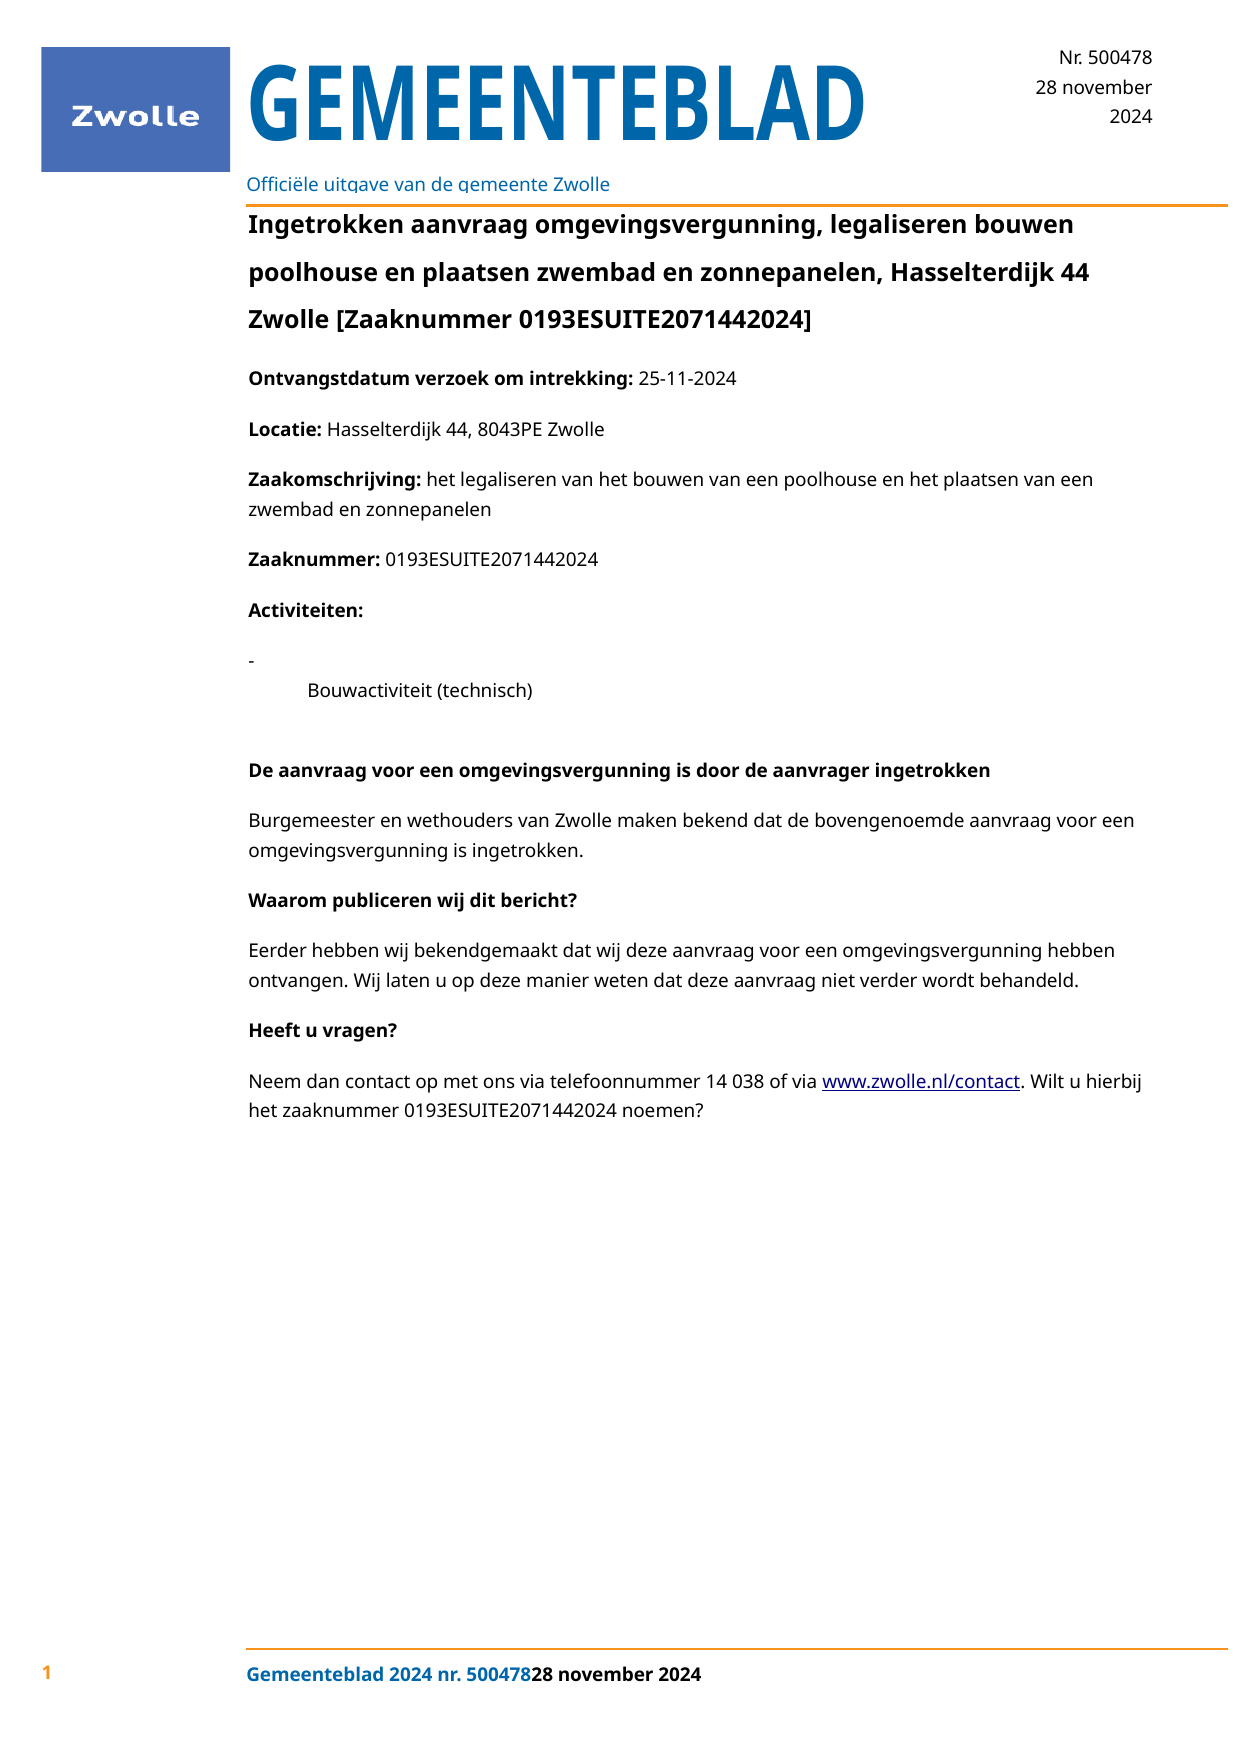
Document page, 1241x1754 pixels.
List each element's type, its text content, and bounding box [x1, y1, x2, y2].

text Waarom publiceren wij dit bericht? [248, 887, 1152, 913]
text Ingetrokken aanvraag omgevingsvergunning, legaliseren bouwen poolhouse en plaatsen zwembad en zonnepanelen, Hasselterdijk 44 Zwolle [Zaaknummer 0193ESUITE2071442024] [248, 207, 1152, 336]
text Locatie: Hasselterdijk 44, 8043PE Zwolle [248, 416, 1152, 442]
text Neem dan contact op met ons via telefoonnummer 14 038 of via www.zwolle.nl/contact. Wilt u hierbij het zaaknummer 0193ESUITE2071442024 noemen? [248, 1068, 1152, 1123]
list Bouwactiviteit (technisch) [248, 677, 1152, 702]
text De aanvraag voor een omgevingsvergunning is door de aanvrager ingetrokken [248, 757, 1152, 782]
text Ontvangstdatum verzoek om intrekking: 25-11-2024 [248, 366, 1152, 391]
text Zaakomschrijving: het legaliseren van het bouwen van een poolhouse en het plaatsen van een zwembad en zonnepanelen [248, 466, 1152, 522]
text Eerder hebben wij bekendgemaakt dat wij deze aanvraag voor een omgevingsvergunning hebben ontvangen. Wij laten u op deze manier weten dat deze aanvraag niet verder wordt behandeld. [248, 938, 1152, 993]
text Burgemeester en wethouders van Zwolle maken bekend dat de bovengenoemde aanvraag voor een omgevingsvergunning is ingetrokken. [248, 807, 1152, 862]
picture [41, 47, 231, 172]
text Heeft u vragen? [248, 1018, 1152, 1043]
text Activiteiten: [248, 597, 1152, 622]
text Zaaknummer: 0193ESUITE2071442024 [248, 546, 1152, 572]
